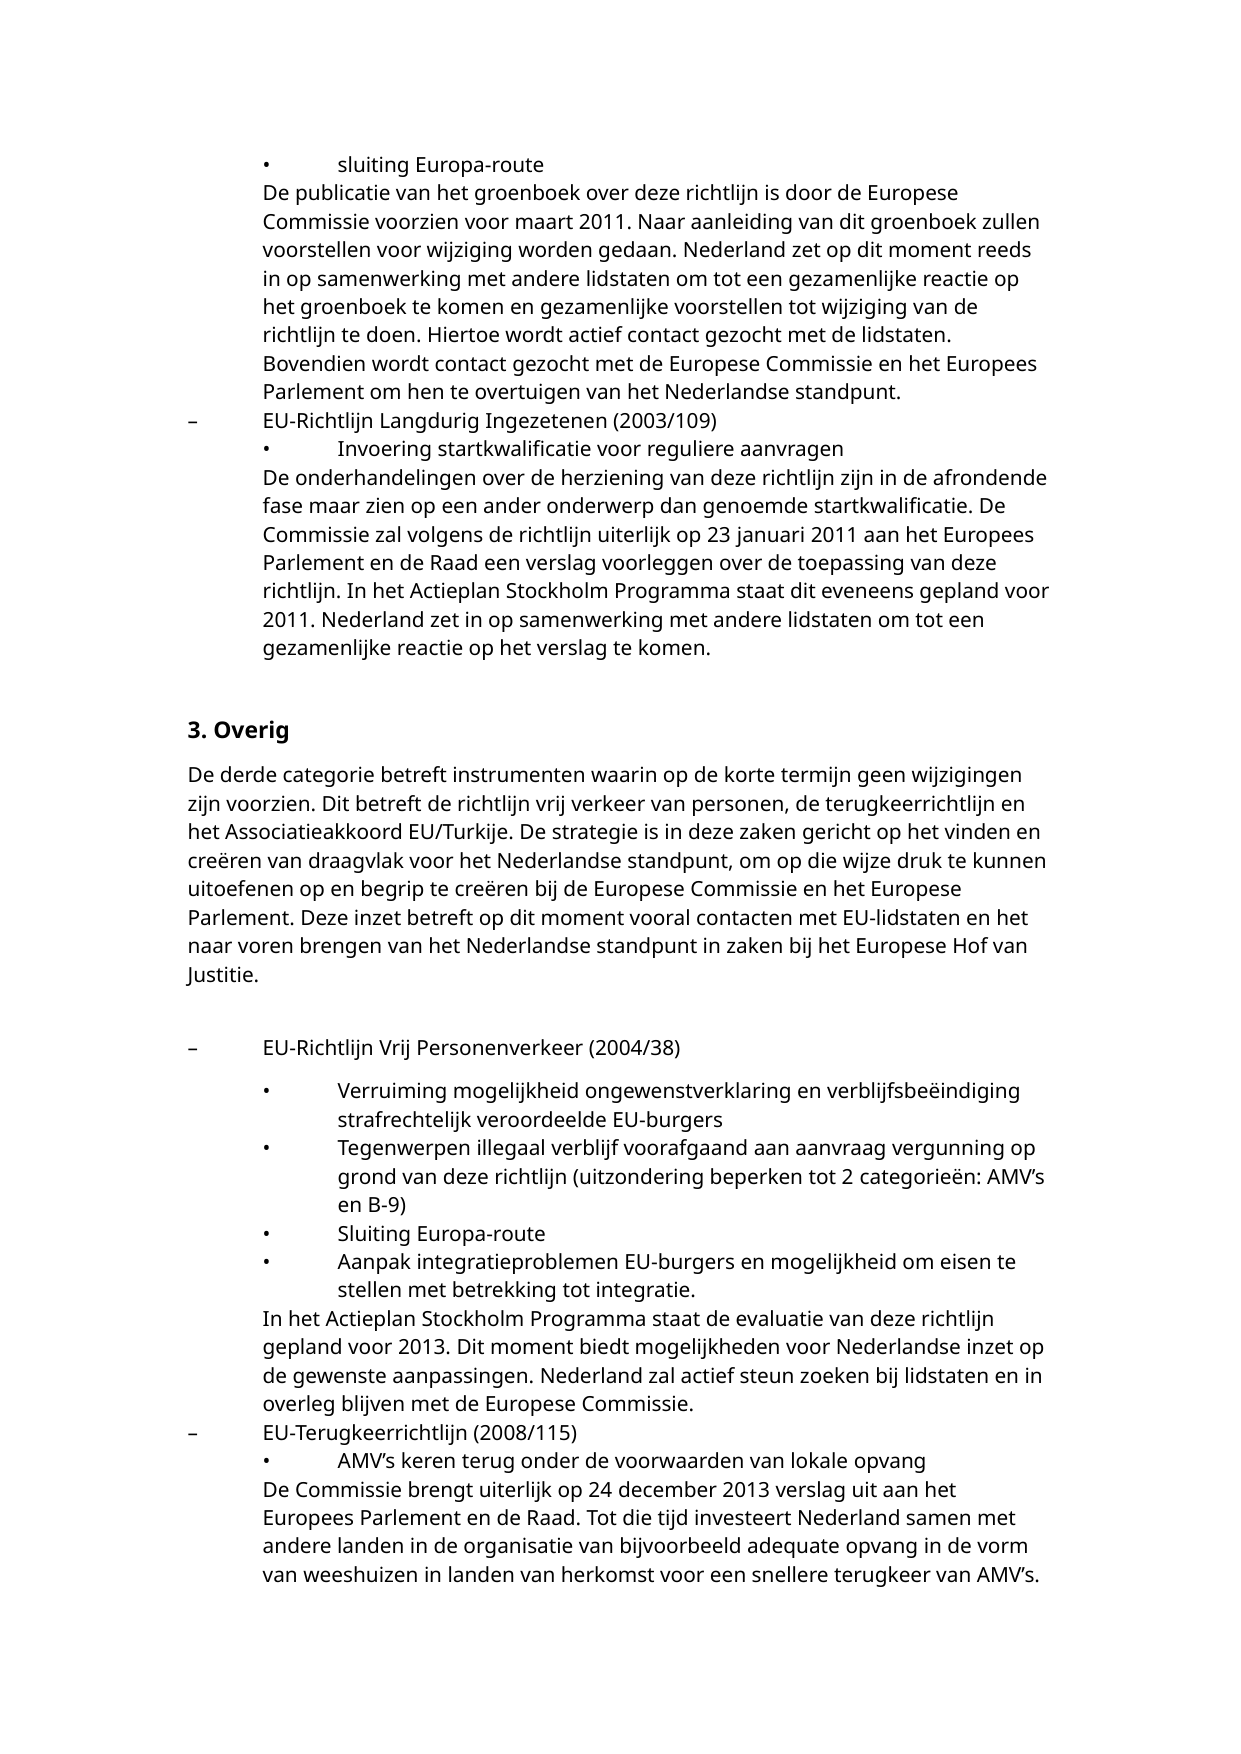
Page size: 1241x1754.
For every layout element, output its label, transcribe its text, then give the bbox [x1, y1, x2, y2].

list De onderhandelingen over de herziening van deze richtlijn zijn in de afrondende fase maar zien op een ander onderwerp dan genoemde startkwalificatie. De Commissie zal volgens de richtlijn uiterlijk op 23 januari 2011 aan het Europees Parlement en de Raad een verslag voorleggen over de toepassing van deze richtlijn. In het Actieplan Stockholm Programma staat dit eveneens gepland voor 2011. Nederland zet in op samenwerking met andere lidstaten om tot een gezamenlijke reactie op het verslag te komen. [187, 463, 1053, 662]
list Sluiting Europa-route [262, 1219, 1053, 1247]
list EU-Richtlijn Vrij Personenverkeer (2004/38) [187, 1033, 1053, 1062]
list In het Actieplan Stockholm Programma staat de evaluatie van deze richtlijn gepland voor 2013. Dit moment biedt mogelijkheden voor Nederlandse inzet op de gewenste aanpassingen. Nederland zal actief steun zoeken bij lidstaten en in overleg blijven met de Europese Commissie. [187, 1304, 1053, 1418]
list AMV’s keren terug onder de voorwaarden van lokale opvang [262, 1446, 1053, 1475]
list Verruiming mogelijkheid ongewenstverklaring en verblijfsbeëindiging strafrechtelijk veroordeelde EU-burgers [262, 1077, 1053, 1133]
list De Commissie brengt uiterlijk op 24 december 2013 verslag uit aan het Europees Parlement en de Raad. Tot die tijd investeert Nederland samen met andere landen in de organisatie van bijvoorbeeld adequate opvang in de vorm van weeshuizen in landen van herkomst voor een snellere terugkeer van AMV’s. [187, 1475, 1053, 1588]
list Invoering startkwalificatie voor reguliere aanvragen [262, 434, 1053, 463]
text De derde categorie betreft instrumenten waarin op de korte termijn geen wijzigingen zijn voorzien. Dit betreft de richtlijn vrij verkeer van personen, de terugkeerrichtlijn en het Associatieakkoord EU/Turkije. De strategie is in deze zaken gericht op het vinden en creëren van draagvlak voor het Nederlandse standpunt, om op die wijze druk te kunnen uitoefenen op en begrip te creëren bij de Europese Commissie en het Europese Parlement. Deze inzet betreft op dit moment vooral contacten met EU-lidstaten en het naar voren brengen van het Nederlandse standpunt in zaken bij het Europese Hof van Justitie. [187, 761, 1053, 988]
list De publicatie van het groenboek over deze richtlijn is door de Europese Commissie voorzien voor maart 2011. Naar aanleiding van dit groenboek zullen voorstellen voor wijziging worden gedaan. Nederland zet op dit moment reeds in op samenwerking met andere lidstaten om tot een gezamenlijke reactie op het groenboek te komen en gezamenlijke voorstellen tot wijziging van de richtlijn te doen. Hiertoe wordt actief contact gezocht met de lidstaten. Bovendien wordt contact gezocht met de Europese Commissie en het Europees Parlement om hen te overtuigen van het Nederlandse standpunt. [187, 178, 1053, 406]
list EU-Terugkeerrichtlijn (2008/115) [187, 1418, 1053, 1446]
list sluiting Europa-route [262, 150, 1053, 178]
list Aanpak integratieproblemen EU-burgers en mogelijkheid om eisen te stellen met betrekking tot integratie. [262, 1247, 1053, 1304]
subtitle 3. Overig [187, 714, 1053, 746]
list EU-Richtlijn Langdurig Ingezetenen (2003/109) [187, 406, 1053, 434]
list Tegenwerpen illegaal verblijf voorafgaand aan aanvraag vergunning op grond van deze richtlijn (uitzondering beperken tot 2 categorieën: AMV’s en B-9) [262, 1133, 1053, 1219]
